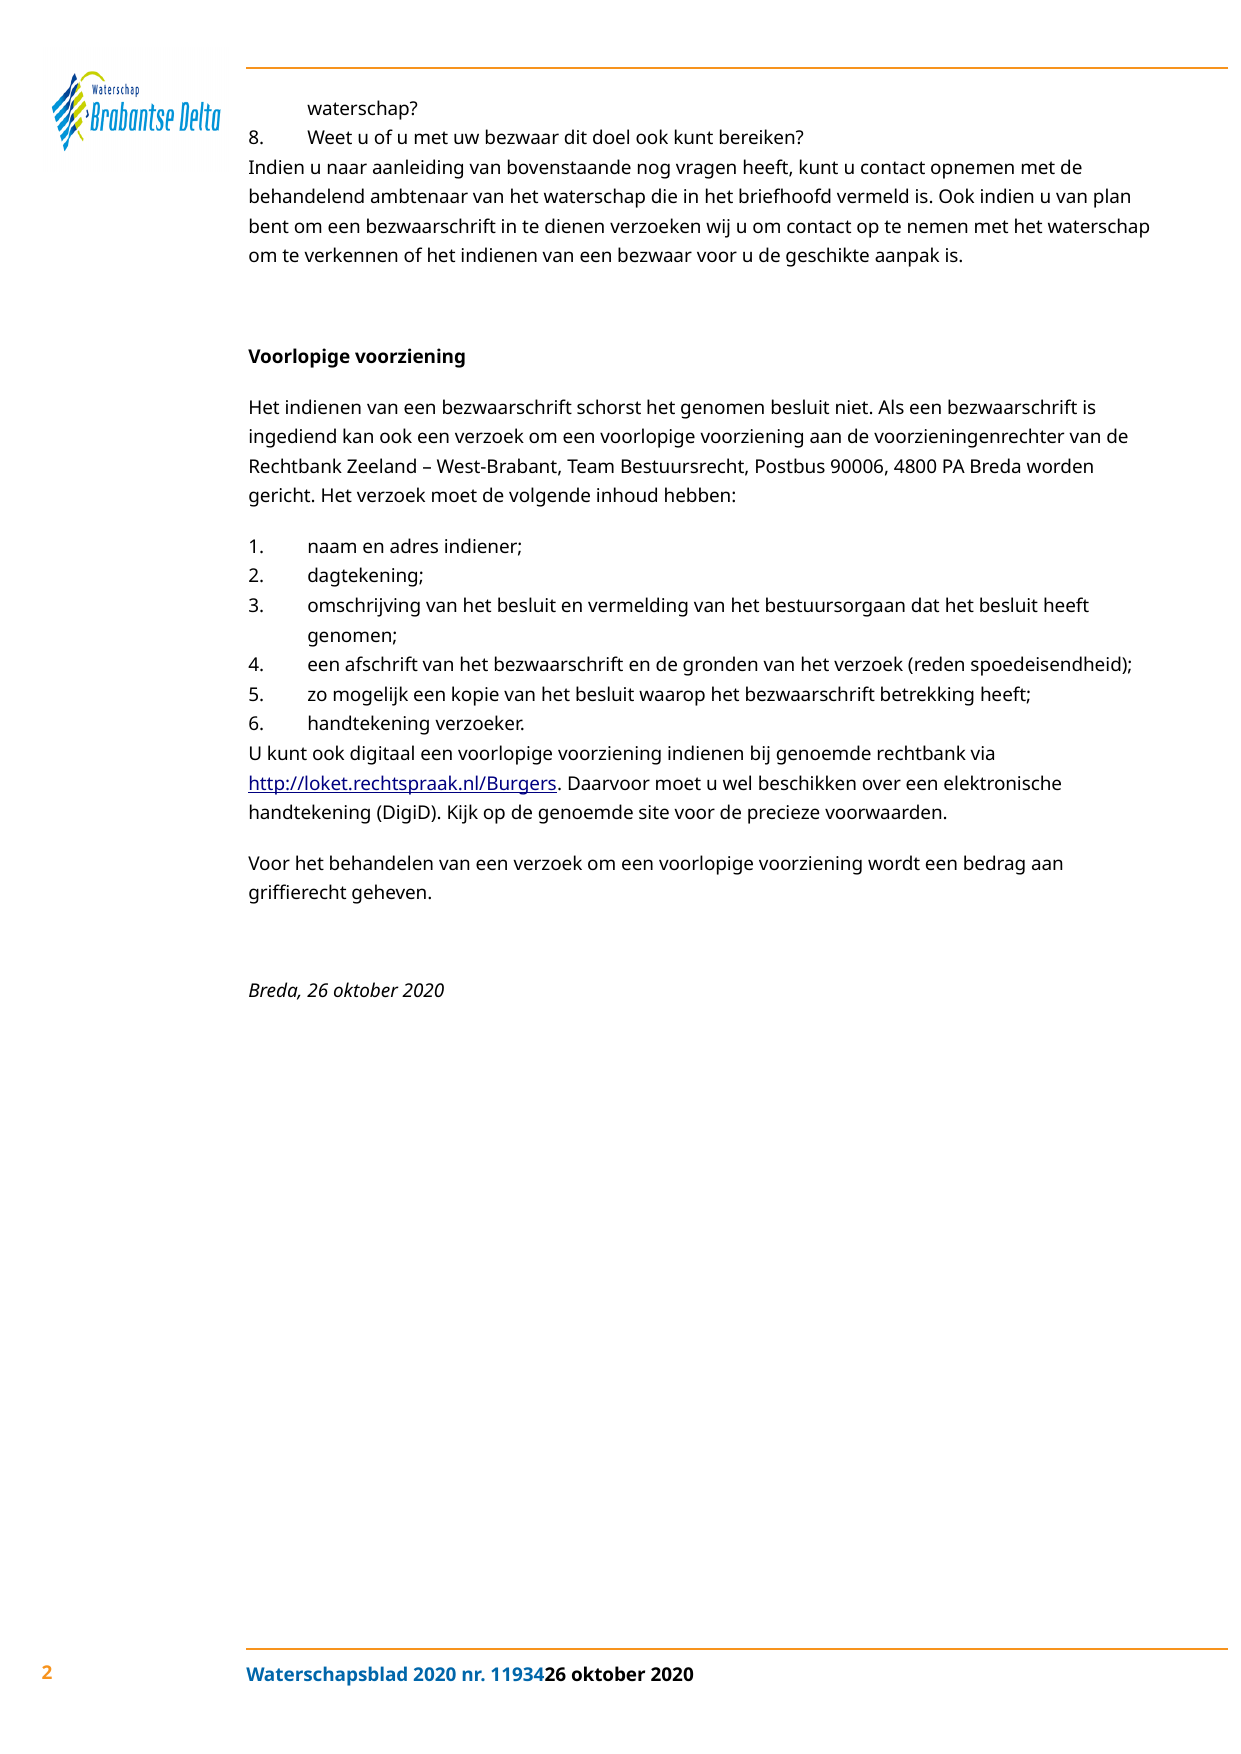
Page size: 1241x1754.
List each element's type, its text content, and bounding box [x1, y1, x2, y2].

text U kunt ook digitaal een voorlopige voorziening indienen bij genoemde rechtbank via http://loket.rechtspraak.nl/Burgers. Daarvoor moet u wel beschikken over een elektronische handtekening (DigiD). Kijk op de genoemde site voor de precieze voorwaarden. [248, 740, 1152, 825]
text Voorlopige voorziening [248, 343, 1152, 369]
text Breda, 26 oktober 2020 [248, 978, 1152, 1003]
list omschrijving van het besluit en vermelding van het bestuursorgaan dat het besluit heeft genomen; [248, 592, 1152, 648]
list zo mogelijk een kopie van het besluit waarop het bezwaarschrift betrekking heeft; [248, 681, 1152, 707]
text Het indienen van een bezwaarschrift schorst het genomen besluit niet. Als een bezwaarschrift is ingediend kan ook een verzoek om een voorlopige voorziening aan de voorzieningenrechter van de Rechtbank Zeeland – West-Brabant, Team Bestuursrecht, Postbus 90006, 4800 PA Breda worden gericht. Het verzoek moet de volgende inhoud hebben: [248, 394, 1152, 508]
list dagtekening; [248, 563, 1152, 588]
text Voor het behandelen van een verzoek om een voorlopige voorziening wordt een bedrag aan griffierecht geheven. [248, 850, 1152, 905]
list waterschap? [248, 95, 1152, 121]
text Indien u naar aanleiding van bovenstaande nog vragen heeft, kunt u contact opnemen met de behandelend ambtenaar van het waterschap die in het briefhoofd vermeld is. Ook indien u van plan bent om een bezwaarschrift in te dienen verzoeken wij u om contact op te nemen met het waterschap om te verkennen of het indienen van een bezwaar voor u de geschikte aanpak is. [248, 154, 1152, 268]
list handtekening verzoeker. [248, 711, 1152, 736]
list Weet u of u met uw bezwaar dit doel ook kunt bereiken? [248, 124, 1152, 150]
list een afschrift van het bezwaarschrift en de gronden van het verzoek (reden spoedeisendheid); [248, 651, 1152, 677]
list naam en adres indiener; [248, 533, 1152, 559]
picture [41, 47, 231, 172]
